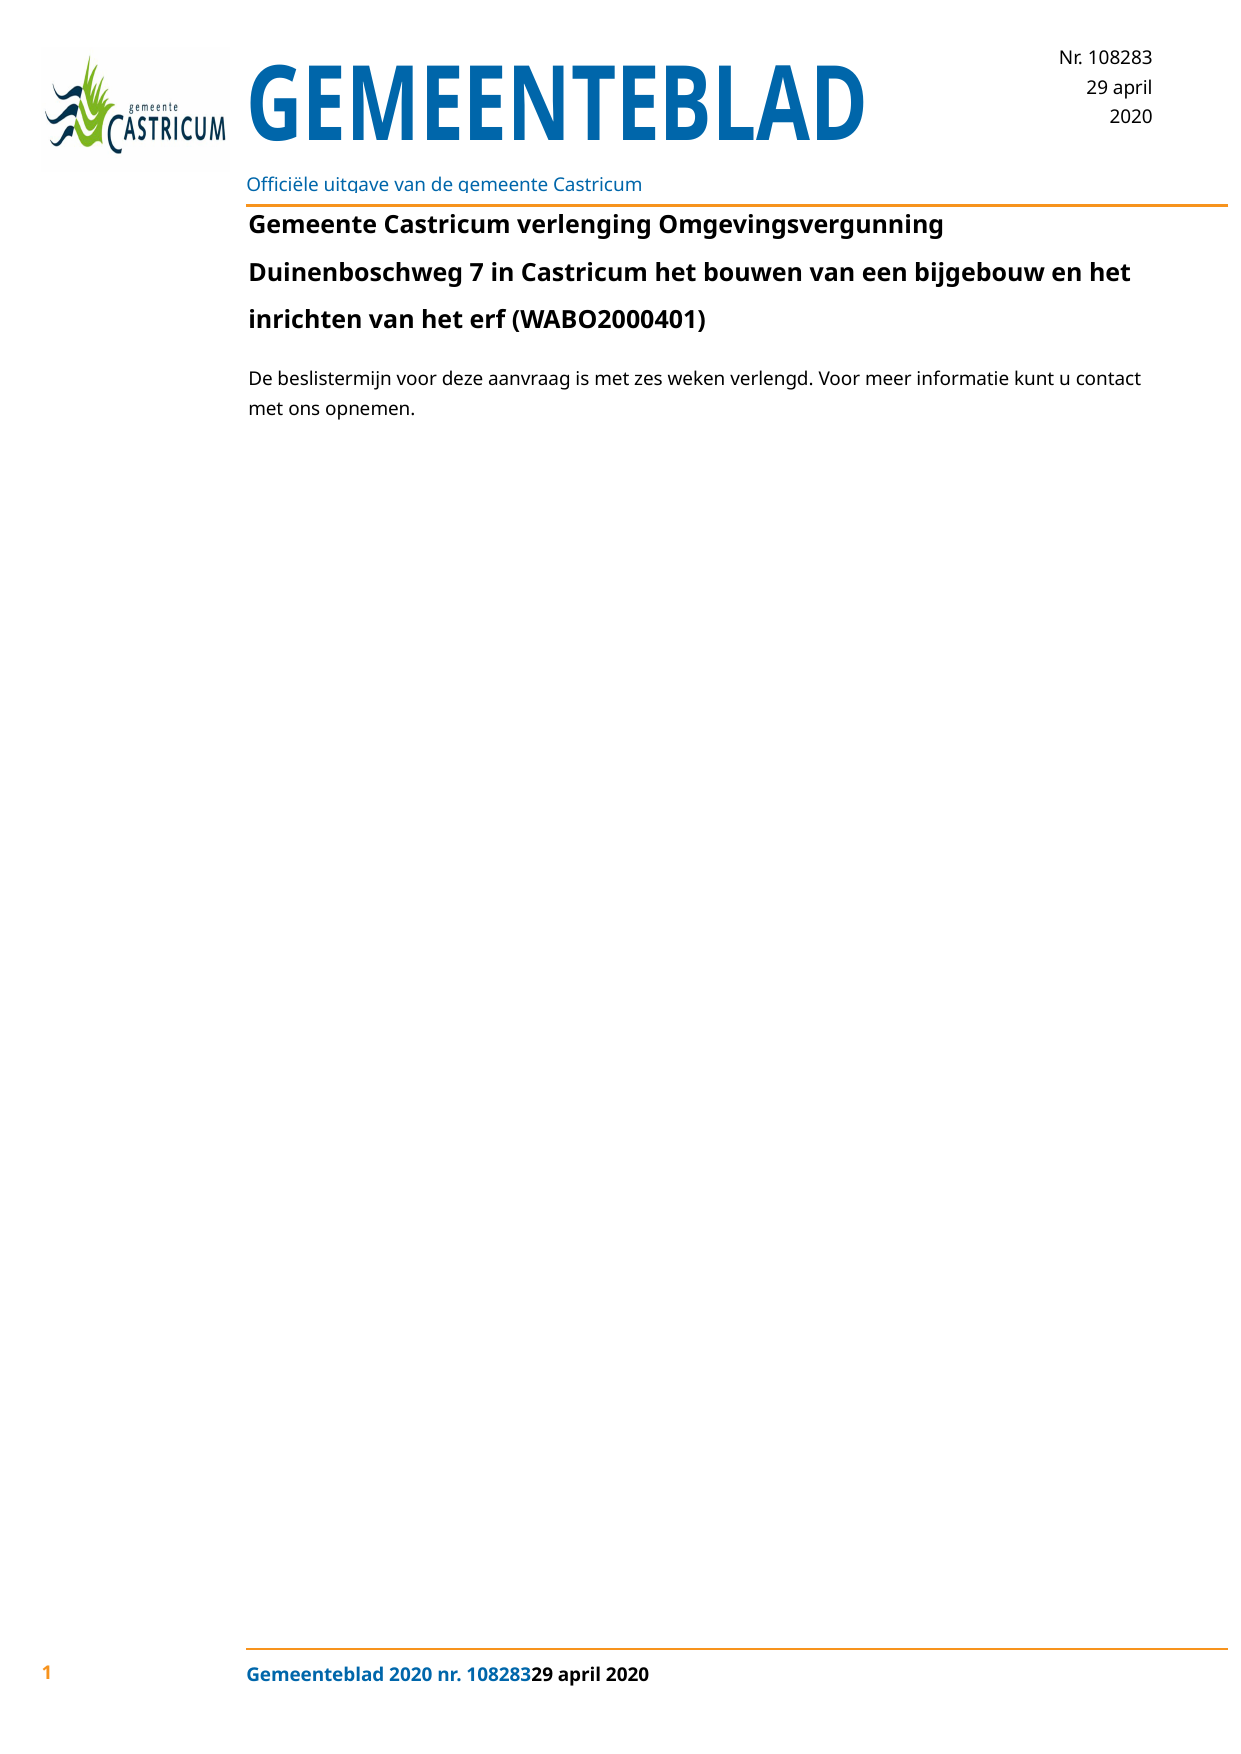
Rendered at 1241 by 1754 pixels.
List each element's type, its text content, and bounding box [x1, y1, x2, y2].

text De beslistermijn voor deze aanvraag is met zes weken verlengd. Voor meer informatie kunt u contact met ons opnemen. [248, 366, 1152, 421]
text Gemeente Castricum verlenging Omgevingsvergunning Duinenboschweg 7 in Castricum het bouwen van een bijgebouw en het inrichten van het erf (WABO2000401) [248, 207, 1152, 336]
picture [41, 47, 231, 172]
